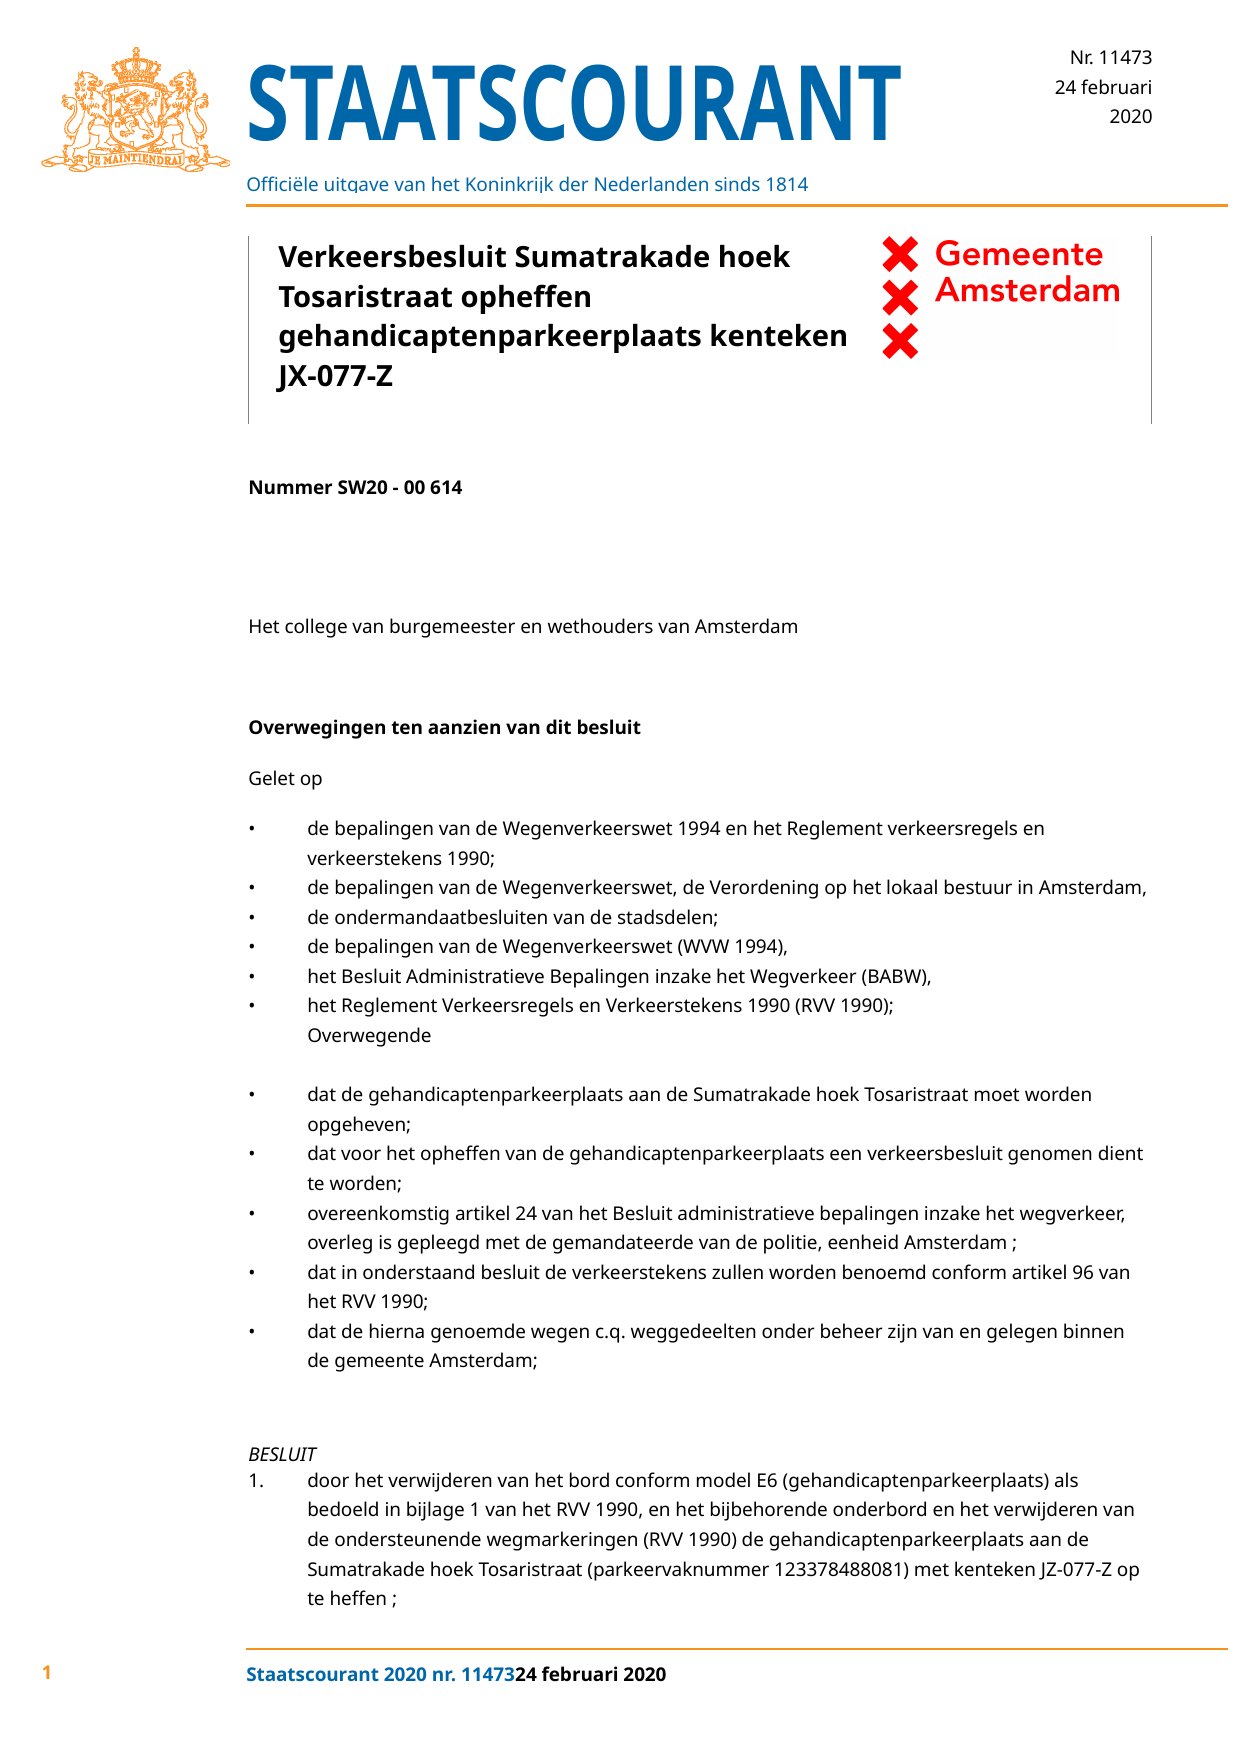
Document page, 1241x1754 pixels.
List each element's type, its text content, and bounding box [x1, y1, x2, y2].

list dat de gehandicaptenparkeerplaats aan de Sumatrakade hoek Tosaristraat moet worden opgeheven; [248, 1081, 1152, 1137]
picture [882, 236, 1119, 359]
list door het verwijderen van het bord conform model E6 (gehandicaptenparkeerplaats) als bedoeld in bijlage 1 van het RVV 1990, en het bijbehorende onderbord en het verwijderen van de ondersteunende wegmarkeringen (RVV 1990) de gehandicaptenparkeerplaats aan de Sumatrakade hoek Tosaristraat (parkeervaknummer 123378488081) met kenteken JZ-077-Z op te heffen ; [248, 1467, 1152, 1611]
list de bepalingen van de Wegenverkeerswet, de Verordening op het lokaal bestuur in Amsterdam, [248, 874, 1152, 900]
text Overwegingen ten aanzien van dit besluit [248, 714, 1152, 740]
text Nummer SW20 - 00 614 [248, 474, 1152, 500]
list overeenkomstig artikel 24 van het Besluit administratieve bepalingen inzake het wegverkeer, overleg is gepleegd met de gemandateerde van de politie, eenheid Amsterdam ; [248, 1200, 1152, 1255]
table_header [850, 236, 1151, 424]
text Gelet op [248, 765, 1152, 791]
text BESLUIT [248, 1441, 1152, 1467]
list de bepalingen van de Wegenverkeerswet (WVW 1994), [248, 933, 1152, 959]
list de bepalingen van de Wegenverkeerswet 1994 en het Reglement verkeersregels en verkeerstekens 1990; [248, 815, 1152, 871]
list dat voor het opheffen van de gehandicaptenparkeerplaats een verkeersbesluit genomen dient te worden; [248, 1141, 1152, 1196]
list Overwegende [248, 1022, 1152, 1048]
list de ondermandaatbesluiten van de stadsdelen; [248, 904, 1152, 930]
list dat de hierna genoemde wegen c.q. weggedeelten onder beheer zijn van en gelegen binnen de gemeente Amsterdam; [248, 1318, 1152, 1373]
list dat in onderstaand besluit de verkeerstekens zullen worden benoemd conform artikel 96 van het RVV 1990; [248, 1259, 1152, 1314]
list het Reglement Verkeersregels en Verkeerstekens 1990 (RVV 1990); [248, 993, 1152, 1018]
list het Besluit Administratieve Bepalingen inzake het Wegverkeer (BABW), [248, 963, 1152, 989]
text Het college van burgemeester en wethouders van Amsterdam [248, 613, 1152, 639]
table_header Verkeersbesluit Sumatrakade hoek Tosaristraat opheffen gehandicaptenparkeerplaats kenteken JX-077-Z [249, 236, 850, 424]
picture [41, 47, 231, 172]
